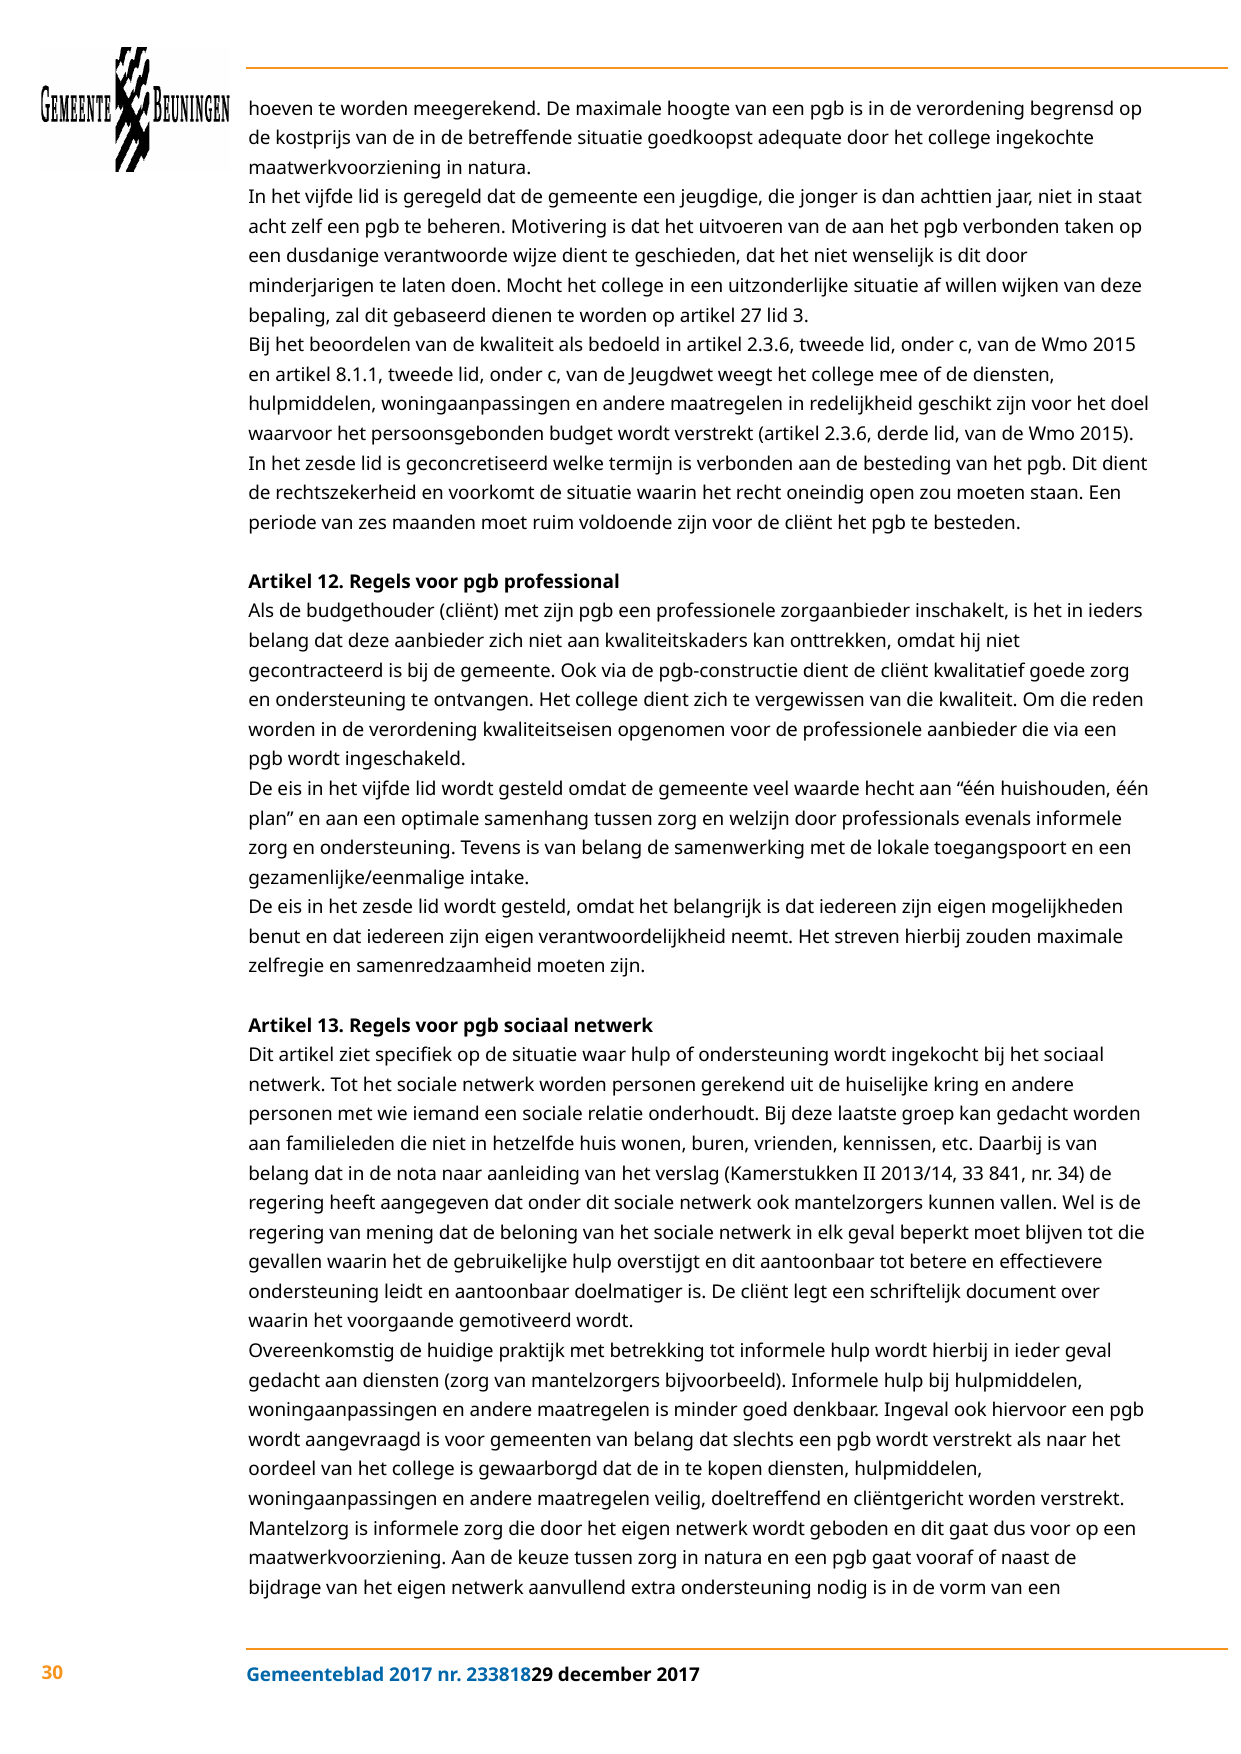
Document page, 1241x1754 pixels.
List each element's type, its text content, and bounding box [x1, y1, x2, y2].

text Mantelzorg is informele zorg die door het eigen netwerk wordt geboden en dit gaat dus voor op een maatwerkvoorziening. Aan de keuze tussen zorg in natura en een pgb gaat vooraf of naast de bijdrage van het eigen netwerk aanvullend extra ondersteuning nodig is in de vorm van een [248, 1515, 1152, 1600]
text Artikel 12. Regels voor pgb professional [248, 568, 1152, 594]
text De eis in het zesde lid wordt gesteld, omdat het belangrijk is dat iedereen zijn eigen mogelijkheden benut en dat iedereen zijn eigen verantwoordelijkheid neemt. Het streven hierbij zouden maximale zelfregie en samenredzaamheid moeten zijn. [248, 893, 1152, 978]
text In het zesde lid is geconcretiseerd welke termijn is verbonden aan de besteding van het pgb. Dit dient de rechtszekerheid en voorkomt de situatie waarin het recht oneindig open zou moeten staan. Een periode van zes maanden moet ruim voldoende zijn voor de cliënt het pgb te besteden. [248, 450, 1152, 535]
picture [41, 47, 231, 172]
text De eis in het vijfde lid wordt gesteld omdat de gemeente veel waarde hecht aan “één huishouden, één plan” en aan een optimale samenhang tussen zorg en welzijn door professionals evenals informele zorg en ondersteuning. Tevens is van belang de samenwerking met de lokale toegangspoort en een gezamenlijke/eenmalige intake. [248, 775, 1152, 890]
text Artikel 13. Regels voor pgb sociaal netwerk [248, 1012, 1152, 1038]
text Overeenkomstig de huidige praktijk met betrekking tot informele hulp wordt hierbij in ieder geval gedacht aan diensten (zorg van mantelzorgers bijvoorbeeld). Informele hulp bij hulpmiddelen, woningaanpassingen en andere maatregelen is minder goed denkbaar. Ingeval ook hiervoor een pgb wordt aangevraagd is voor gemeenten van belang dat slechts een pgb wordt verstrekt als naar het oordeel van het college is gewaarborgd dat de in te kopen diensten, hulpmiddelen, woningaanpassingen en andere maatregelen veilig, doeltreffend en cliëntgericht worden verstrekt. [248, 1337, 1152, 1511]
text In het vijfde lid is geregeld dat de gemeente een jeugdige, die jonger is dan achttien jaar, niet in staat acht zelf een pgb te beheren. Motivering is dat het uitvoeren van de aan het pgb verbonden taken op een dusdanige verantwoorde wijze dient te geschieden, dat het niet wenselijk is dit door minderjarigen te laten doen. Mocht het college in een uitzonderlijke situatie af willen wijken van deze bepaling, zal dit gebaseerd dienen te worden op artikel 27 lid 3. [248, 183, 1152, 328]
text hoeven te worden meegerekend. De maximale hoogte van een pgb is in de verordening begrensd op de kostprijs van de in de betreffende situatie goedkoopst adequate door het college ingekochte maatwerkvoorziening in natura. [248, 95, 1152, 180]
text Bij het beoordelen van de kwaliteit als bedoeld in artikel 2.3.6, tweede lid, onder c, van de Wmo 2015 en artikel 8.1.1, tweede lid, onder c, van de Jeugdwet weegt het college mee of de diensten, hulpmiddelen, woningaanpassingen en andere maatregelen in redelijkheid geschikt zijn voor het doel waarvoor het persoonsgebonden budget wordt verstrekt (artikel 2.3.6, derde lid, van de Wmo 2015). [248, 331, 1152, 446]
text Dit artikel ziet specifiek op de situatie waar hulp of ondersteuning wordt ingekocht bij het sociaal netwerk. Tot het sociale netwerk worden personen gerekend uit de huiselijke kring en andere personen met wie iemand een sociale relatie onderhoudt. Bij deze laatste groep kan gedacht worden aan familieleden die niet in hetzelfde huis wonen, buren, vrienden, kennissen, etc. Daarbij is van belang dat in de nota naar aanleiding van het verslag (Kamerstukken II 2013/14, 33 841, nr. 34) de regering heeft aangegeven dat onder dit sociale netwerk ook mantelzorgers kunnen vallen. Wel is de regering van mening dat de beloning van het sociale netwerk in elk geval beperkt moet blijven tot die gevallen waarin het de gebruikelijke hulp overstijgt en dit aantoonbaar tot betere en effectievere ondersteuning leidt en aantoonbaar doelmatiger is. De cliënt legt een schriftelijk document over waarin het voorgaande gemotiveerd wordt. [248, 1041, 1152, 1333]
text Als de budgethouder (cliënt) met zijn pgb een professionele zorgaanbieder inschakelt, is het in ieders belang dat deze aanbieder zich niet aan kwaliteitskaders kan onttrekken, omdat hij niet gecontracteerd is bij de gemeente. Ook via de pgb-constructie dient de cliënt kwalitatief goede zorg en ondersteuning te ontvangen. Het college dient zich te vergewissen van die kwaliteit. Om die reden worden in de verordening kwaliteitseisen opgenomen voor de professionele aanbieder die via een pgb wordt ingeschakeld. [248, 598, 1152, 771]
